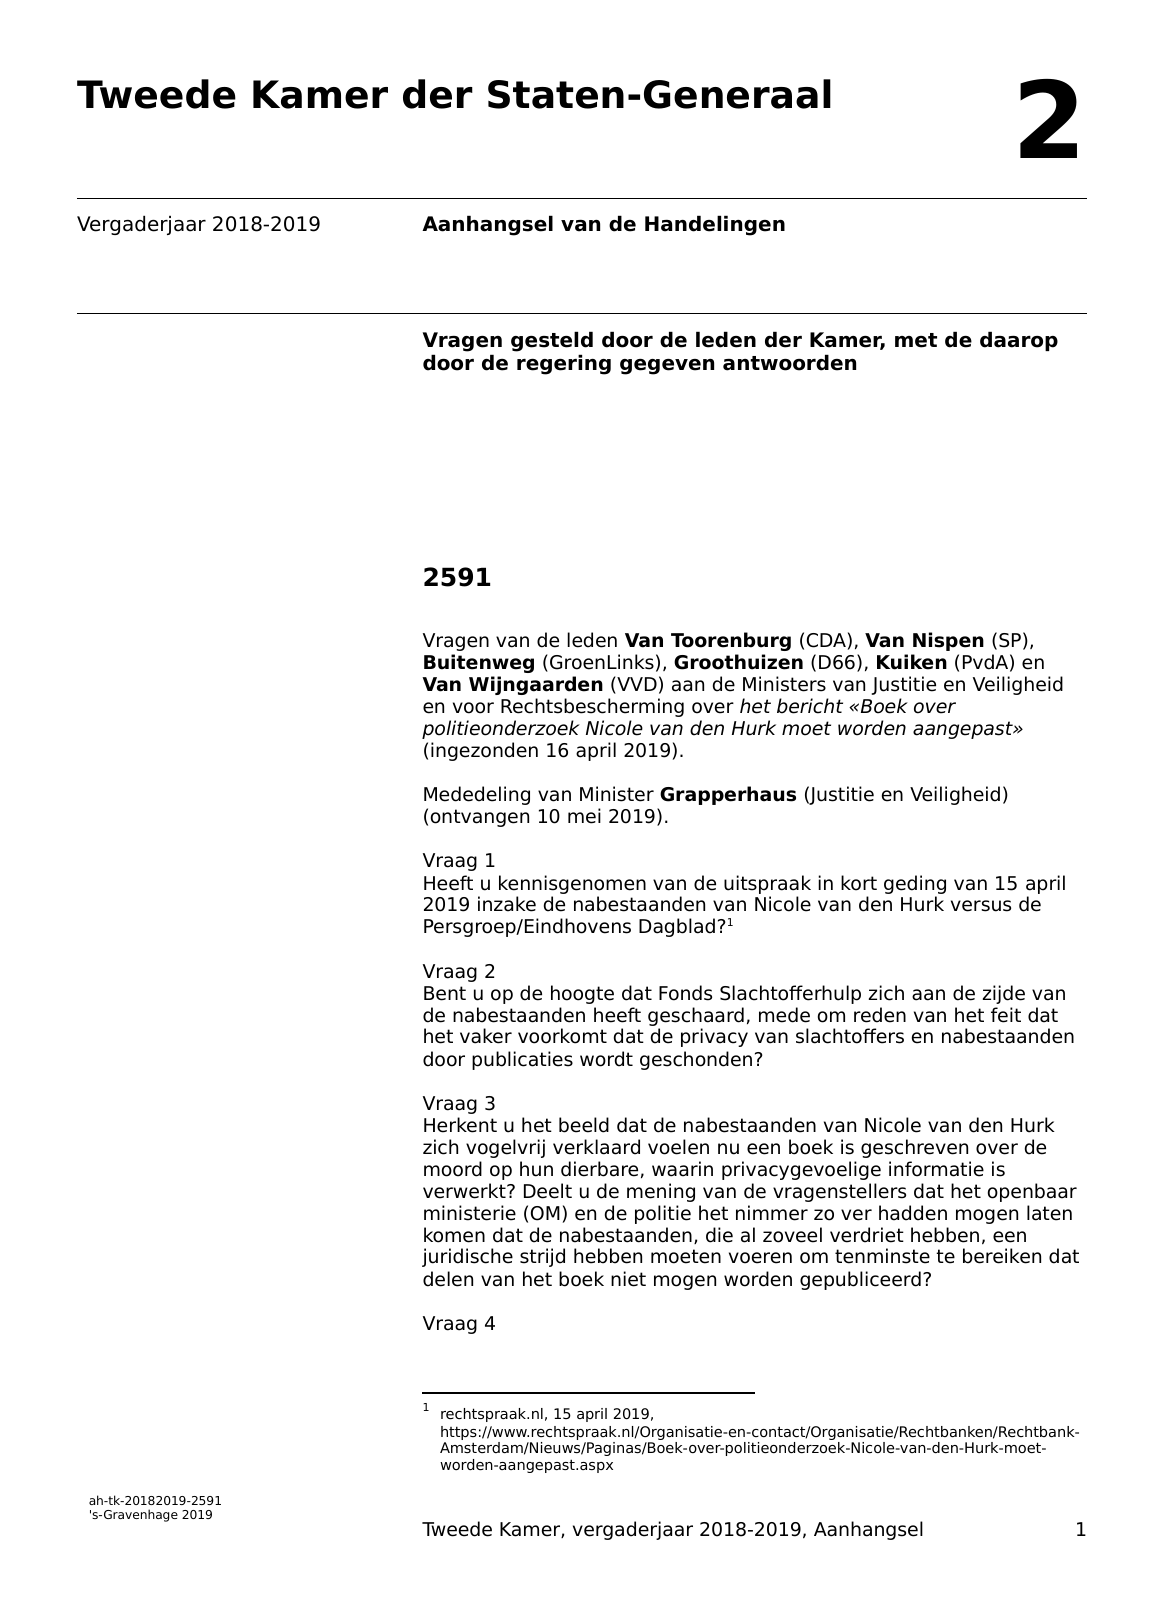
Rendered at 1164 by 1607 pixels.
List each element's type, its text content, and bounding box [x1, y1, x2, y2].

text 's-Gravenhage 2019 [88, 1508, 323, 1522]
text rechtspraak.nl, 15 april 2019, https://www.rechtspraak.nl/Organisatie-en-contact/Organisatie/Rechtbanken/Rechtbank-Amsterdam/Nieuws/Paginas/Boek-over-politieonderzoek-Nicole-van-den-Hurk-moet-worden-aangepast.aspx [422, 1402, 1087, 1474]
text Vraag 3 [422, 1093, 1087, 1114]
text Mededeling van Minister Grapperhaus (Justitie en Veiligheid) (ontvangen 10 mei 2019). [422, 784, 1087, 828]
text ah-tk-20182019-2591 [88, 1494, 323, 1508]
table_header Tweede Kamer der Staten-Generaal [77, 59, 886, 198]
text 2591 [422, 563, 1087, 592]
table_cell Vragen gesteld door de leden der Kamer, met de daarop door de regering gegeven antwoorden [422, 314, 1087, 375]
text Heeft u kennisgenomen van de uitspraak in kort geding van 15 april 2019 inzake de nabestaanden van Nicole van den Hurk versus de Persgroep/Eindhovens Dagblad? [422, 872, 1087, 938]
text Vraag 4 [422, 1313, 1087, 1334]
table_cell [77, 314, 422, 375]
table_cell Vergaderjaar 2018-2019 [77, 199, 422, 313]
table_cell Aanhangsel van de Handelingen [422, 199, 1087, 313]
text Vraag 2 [422, 961, 1087, 982]
text Bent u op de hoogte dat Fonds Slachtofferhulp zich aan de zijde van de nabestaanden heeft geschaard, mede om reden van het feit dat het vaker voorkomt dat de privacy van slachtoffers en nabestaanden door publicaties wordt geschonden? [422, 982, 1087, 1070]
text Vragen van de leden Van Toorenburg (CDA), Van Nispen (SP), Buitenweg (GroenLinks), Groothuizen (D66), Kuiken (PvdA) en Van Wijngaarden (VVD) aan de Ministers van Justitie en Veiligheid en voor Rechtsbescherming over het bericht «Boek over politieonderzoek Nicole van den Hurk moet worden aangepast» (ingezonden 16 april 2019). [422, 630, 1087, 762]
table_header 2 [886, 59, 1087, 198]
text Vraag 1 [422, 850, 1087, 872]
text Herkent u het beeld dat de nabestaanden van Nicole van den Hurk zich vogelvrij verklaard voelen nu een boek is geschreven over de moord op hun dierbare, waarin privacygevoelige informatie is verwerkt? Deelt u de mening van de vragenstellers dat het openbaar ministerie (OM) en de politie het nimmer zo ver hadden mogen laten komen dat de nabestaanden, die al zoveel verdriet hebben, een juridische strijd hebben moeten voeren om tenminste te bereiken dat delen van het boek niet mogen worden gepubliceerd? [422, 1114, 1087, 1290]
